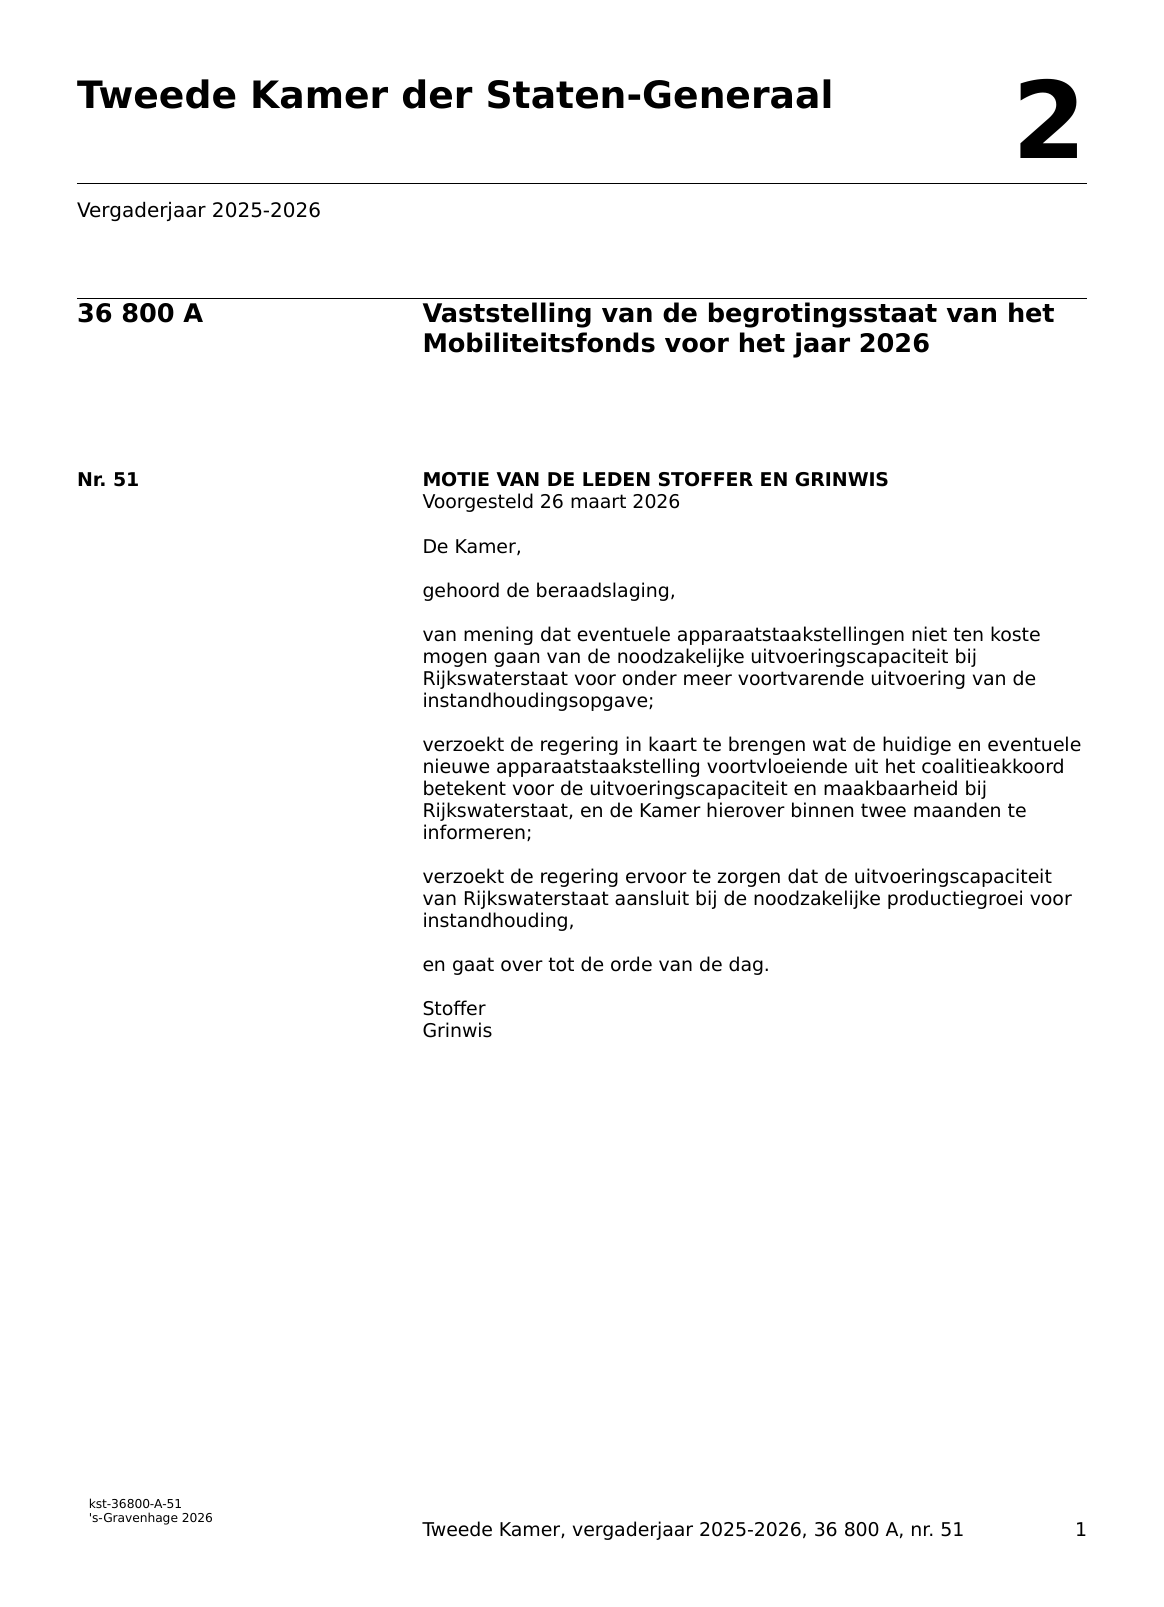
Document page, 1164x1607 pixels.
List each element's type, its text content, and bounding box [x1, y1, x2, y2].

text en gaat over tot de orde van de dag. [422, 954, 1087, 976]
text Grinwis [422, 1020, 1087, 1042]
table_cell Vergaderjaar 2025-2026 [77, 184, 1087, 298]
subtitle Nr. 51 MOTIE VAN DE LEDEN STOFFER EN GRINWIS [77, 469, 1087, 491]
table_header Tweede Kamer der Staten-Generaal [77, 59, 886, 183]
text van mening dat eventuele apparaatstaakstellingen niet ten koste mogen gaan van de noodzakelijke uitvoeringscapaciteit bij Rijkswaterstaat voor onder meer voortvarende uitvoering van de instandhoudingsopgave; [422, 624, 1087, 712]
text 's-Gravenhage 2026 [88, 1511, 323, 1525]
text gehoord de beraadslaging, [422, 580, 1087, 602]
text kst-36800-A-51 [88, 1497, 323, 1511]
text verzoekt de regering in kaart te brengen wat de huidige en eventuele nieuwe apparaatstaakstelling voortvloeiende uit het coalitieakkoord betekent voor de uitvoeringscapaciteit en maakbaarheid bij Rijkswaterstaat, en de Kamer hierover binnen twee maanden te informeren; [422, 734, 1087, 844]
table_header 2 [886, 59, 1087, 183]
text Voorgesteld 26 maart 2026 [422, 491, 1087, 513]
text Stoffer [422, 998, 1087, 1020]
text De Kamer, [422, 536, 1087, 557]
subtitle 36 800 A Vaststelling van de begrotingsstaat van het Mobiliteitsfonds voor het jaar 2026 [77, 299, 1087, 358]
text verzoekt de regering ervoor te zorgen dat de uitvoeringscapaciteit van Rijkswaterstaat aansluit bij de noodzakelijke productiegroei voor instandhouding, [422, 866, 1087, 932]
